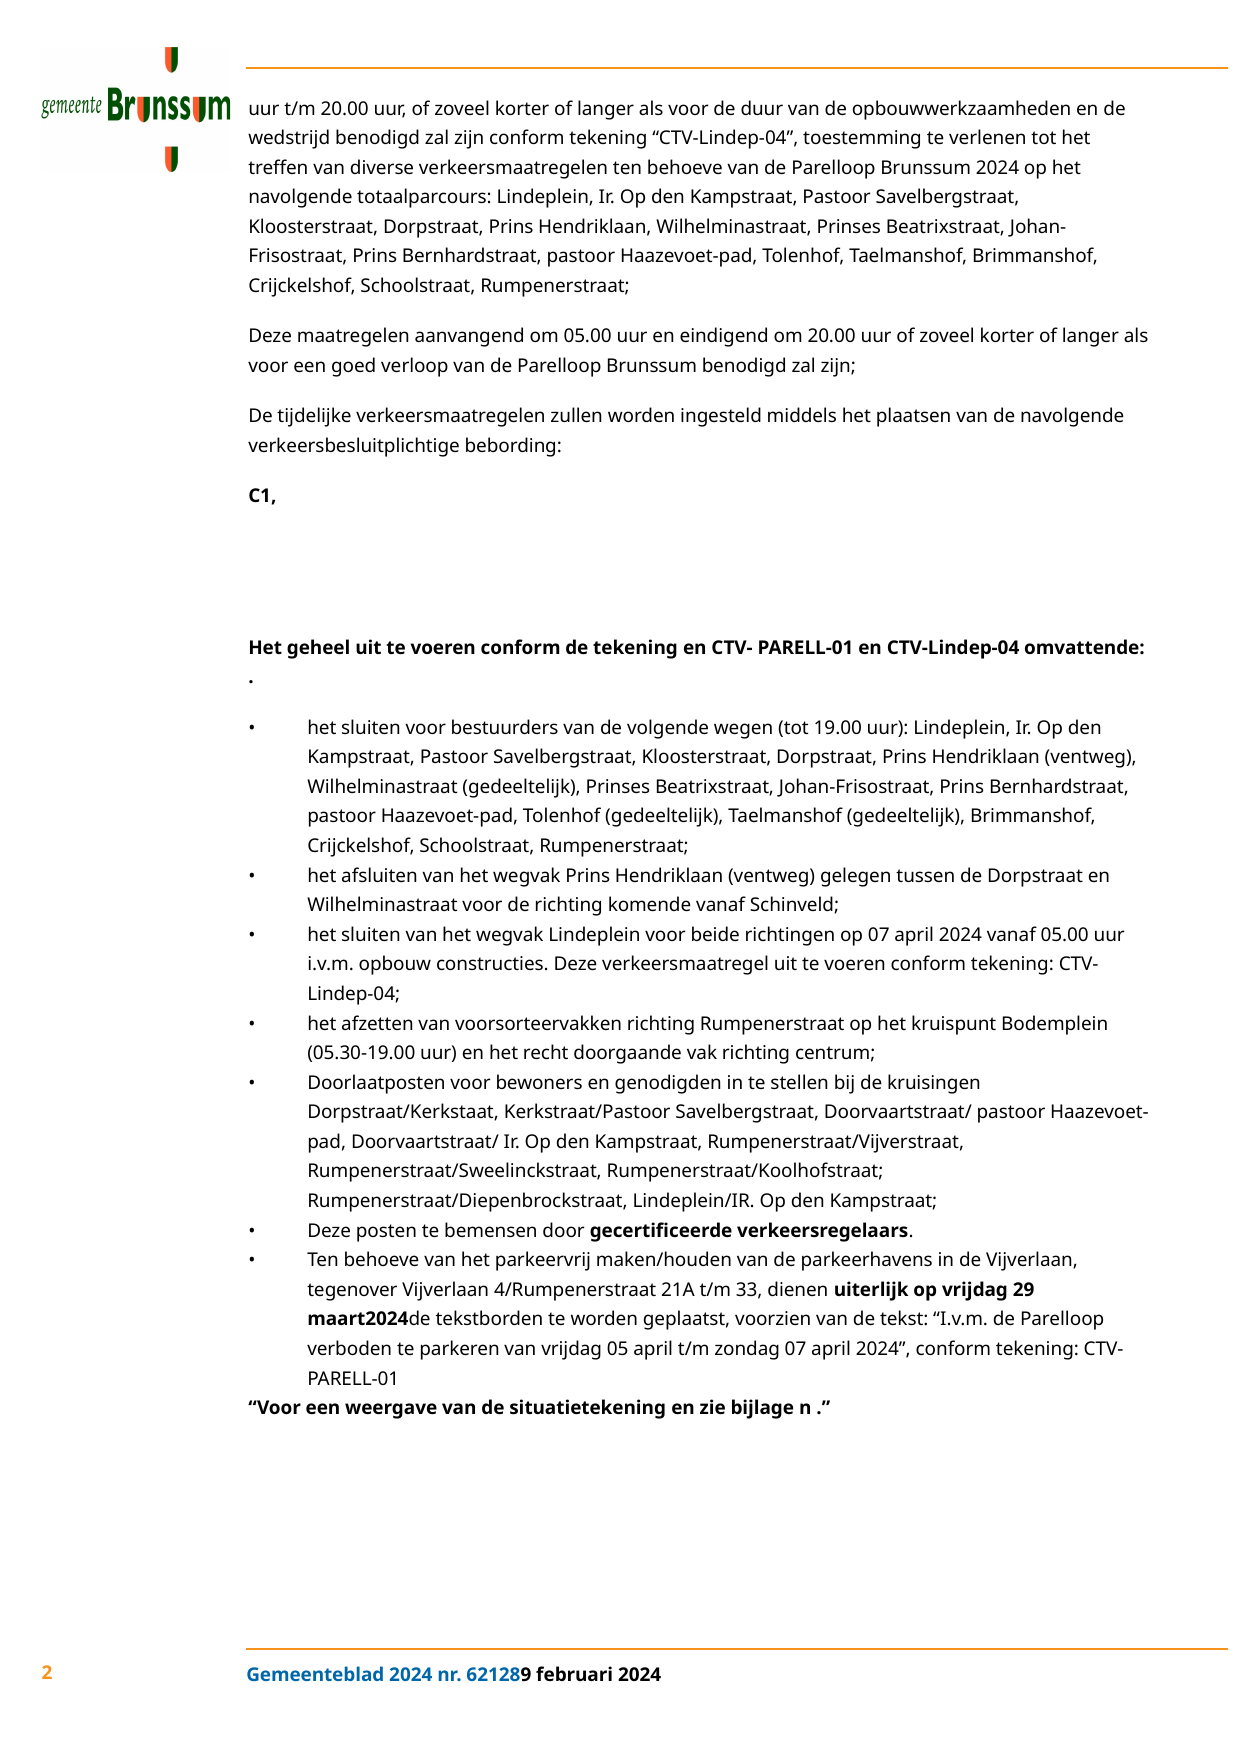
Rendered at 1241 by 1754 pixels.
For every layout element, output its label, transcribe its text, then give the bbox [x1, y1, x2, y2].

text C1, [248, 483, 1152, 508]
list Ten behoeve van het parkeervrij maken/houden van de parkeerhavens in de Vijverlaan, tegenover Vijverlaan 4/Rumpenerstraat 21A t/m 33, dienen uiterlijk op vrijdag 29 maart2024de tekstborden te worden geplaatst, voorzien van de tekst: “I.v.m. de Parelloop verboden te parkeren van vrijdag 05 april t/m zondag 07 april 2024”, conform tekening: CTV-PARELL-01 [248, 1246, 1152, 1391]
list Deze posten te bemensen door gecertificeerde verkeersregelaars. [248, 1217, 1152, 1243]
text Het geheel uit te voeren conform de tekening en CTV- PARELL-01 en CTV-Lindep-04 omvattende: . [248, 634, 1152, 689]
list het afsluiten van het wegvak Prins Hendriklaan (ventweg) gelegen tussen de Dorpstraat en Wilhelminastraat voor de richting komende vanaf Schinveld; [248, 862, 1152, 917]
text uur t/m 20.00 uur, of zoveel korter of langer als voor de duur van de opbouwwerkzaamheden en de wedstrijd benodigd zal zijn conform tekening “CTV-Lindep-04”, toestemming te verlenen tot het treffen van diverse verkeersmaatregelen ten behoeve van de Parelloop Brunssum 2024 op het navolgende totaalparcours: Lindeplein, Ir. Op den Kampstraat, Pastoor Savelbergstraat, Kloosterstraat, Dorpstraat, Prins Hendriklaan, Wilhelminastraat, Prinses Beatrixstraat, Johan-Frisostraat, Prins Bernhardstraat, pastoor Haazevoet-pad, Tolenhof, Taelmanshof, Brimmanshof, Crijckelshof, Schoolstraat, Rumpenerstraat; [248, 95, 1152, 298]
list het sluiten voor bestuurders van de volgende wegen (tot 19.00 uur): Lindeplein, Ir. Op den Kampstraat, Pastoor Savelbergstraat, Kloosterstraat, Dorpstraat, Prins Hendriklaan (ventweg), Wilhelminastraat (gedeeltelijk), Prinses Beatrixstraat, Johan-Frisostraat, Prins Bernhardstraat, pastoor Haazevoet-pad, Tolenhof (gedeeltelijk), Taelmanshof (gedeeltelijk), Brimmanshof, Crijckelshof, Schoolstraat, Rumpenerstraat; [248, 714, 1152, 858]
text De tijdelijke verkeersmaatregelen zullen worden ingesteld middels het plaatsen van de navolgende verkeersbesluitplichtige bebording: [248, 403, 1152, 458]
list het sluiten van het wegvak Lindeplein voor beide richtingen op 07 april 2024 vanaf 05.00 uur i.v.m. opbouw constructies. Deze verkeersmaatregel uit te voeren conform tekening: CTV-Lindep-04; [248, 921, 1152, 1006]
list Doorlaatposten voor bewoners en genodigden in te stellen bij de kruisingen Dorpstraat/Kerkstaat, Kerkstraat/Pastoor Savelbergstraat, Doorvaartstraat/ pastoor Haazevoet-pad, Doorvaartstraat/ Ir. Op den Kampstraat, Rumpenerstraat/Vijverstraat, Rumpenerstraat/Sweelinckstraat, Rumpenerstraat/Koolhofstraat; Rumpenerstraat/Diepenbrockstraat, Lindeplein/IR. Op den Kampstraat; [248, 1069, 1152, 1213]
list het afzetten van voorsorteervakken richting Rumpenerstraat op het kruispunt Bodemplein (05.30-19.00 uur) en het recht doorgaande vak richting centrum; [248, 1010, 1152, 1065]
text “Voor een weergave van de situatietekening en zie bijlage n .” [248, 1394, 1152, 1420]
picture [41, 47, 231, 172]
text Deze maatregelen aanvangend om 05.00 uur en eindigend om 20.00 uur of zoveel korter of langer als voor een goed verloop van de Parelloop Brunssum benodigd zal zijn; [248, 323, 1152, 378]
